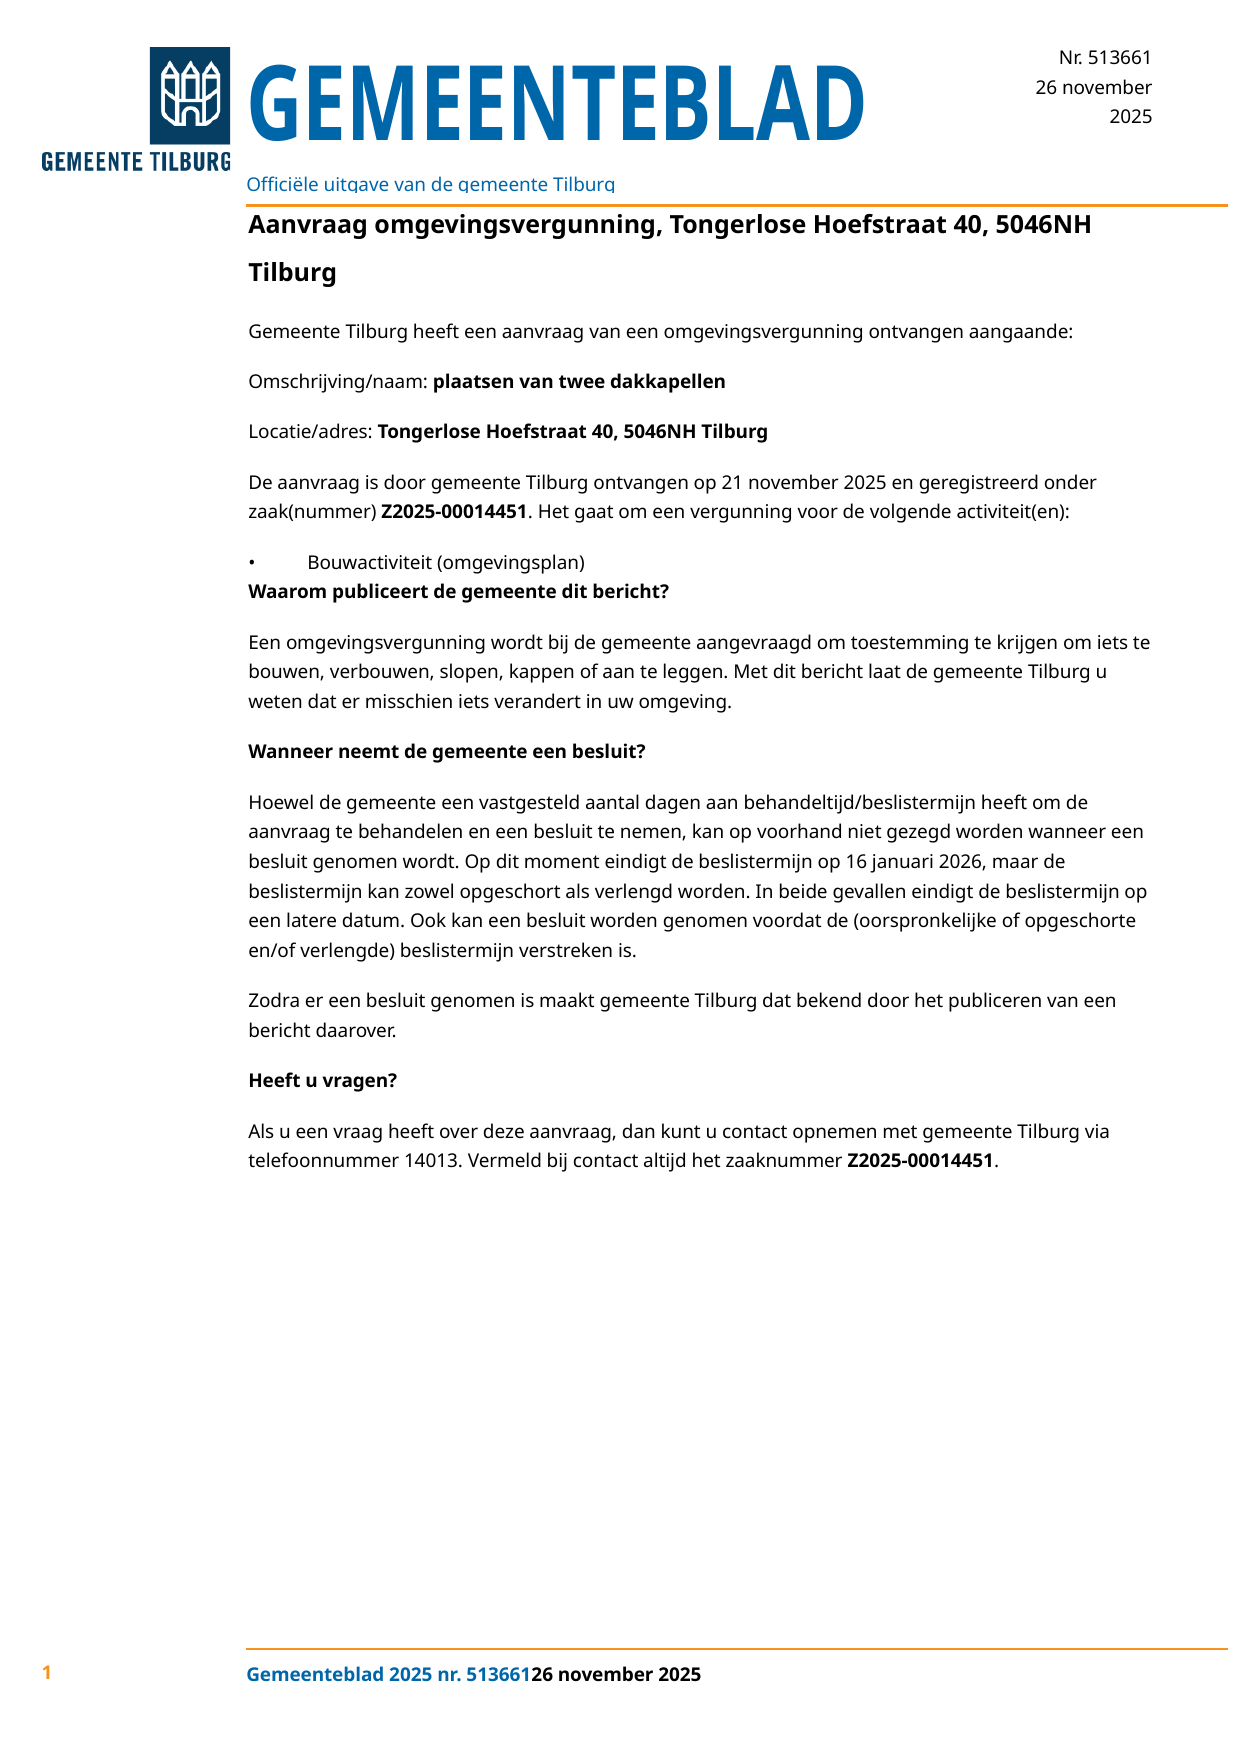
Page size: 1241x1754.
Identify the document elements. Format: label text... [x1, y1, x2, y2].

text Zodra er een besluit genomen is maakt gemeente Tilburg dat bekend door het publiceren van een bericht daarover. [248, 987, 1152, 1043]
text Een omgevingsvergunning wordt bij de gemeente aangevraagd om toestemming te krijgen om iets te bouwen, verbouwen, slopen, kappen of aan te leggen. Met dit bericht laat de gemeente Tilburg u weten dat er misschien iets verandert in uw omgeving. [248, 629, 1152, 714]
text Heeft u vragen? [248, 1067, 1152, 1093]
text Aanvraag omgevingsvergunning, Tongerlose Hoefstraat 40, 5046NH Tilburg [248, 207, 1152, 288]
text Locatie/adres: Tongerlose Hoefstraat 40, 5046NH Tilburg [248, 419, 1152, 444]
text Wanneer neemt de gemeente een besluit? [248, 739, 1152, 764]
text Gemeente Tilburg heeft een aanvraag van een omgevingsvergunning ontvangen aangaande: [248, 318, 1152, 344]
text Hoewel de gemeente een vastgesteld aantal dagen aan behandeltijd/beslistermijn heeft om de aanvraag te behandelen en een besluit te nemen, kan op voorhand niet gezegd worden wanneer een besluit genomen wordt. Op dit moment eindigt de beslistermijn op 16 januari 2026, maar de beslistermijn kan zowel opgeschort als verlengd worden. In beide gevallen eindigt de beslistermijn op een latere datum. Ook kan een besluit worden genomen voordat de (oorspronkelijke of opgeschorte en/of verlengde) beslistermijn verstreken is. [248, 789, 1152, 963]
picture [41, 47, 231, 172]
text De aanvraag is door gemeente Tilburg ontvangen op 21 november 2025 en geregistreerd onder zaak(nummer) Z2025-00014451. Het gaat om een vergunning voor de volgende activiteit(en): [248, 469, 1152, 524]
text Als u een vraag heeft over deze aanvraag, dan kunt u contact opnemen met gemeente Tilburg via telefoonnummer 14013. Vermeld bij contact altijd het zaaknummer Z2025-00014451. [248, 1118, 1152, 1173]
text Waarom publiceert de gemeente dit bericht? [248, 579, 1152, 604]
list Bouwactiviteit (omgevingsplan) [248, 549, 1152, 575]
text Omschrijving/naam: plaatsen van twee dakkapellen [248, 368, 1152, 394]
